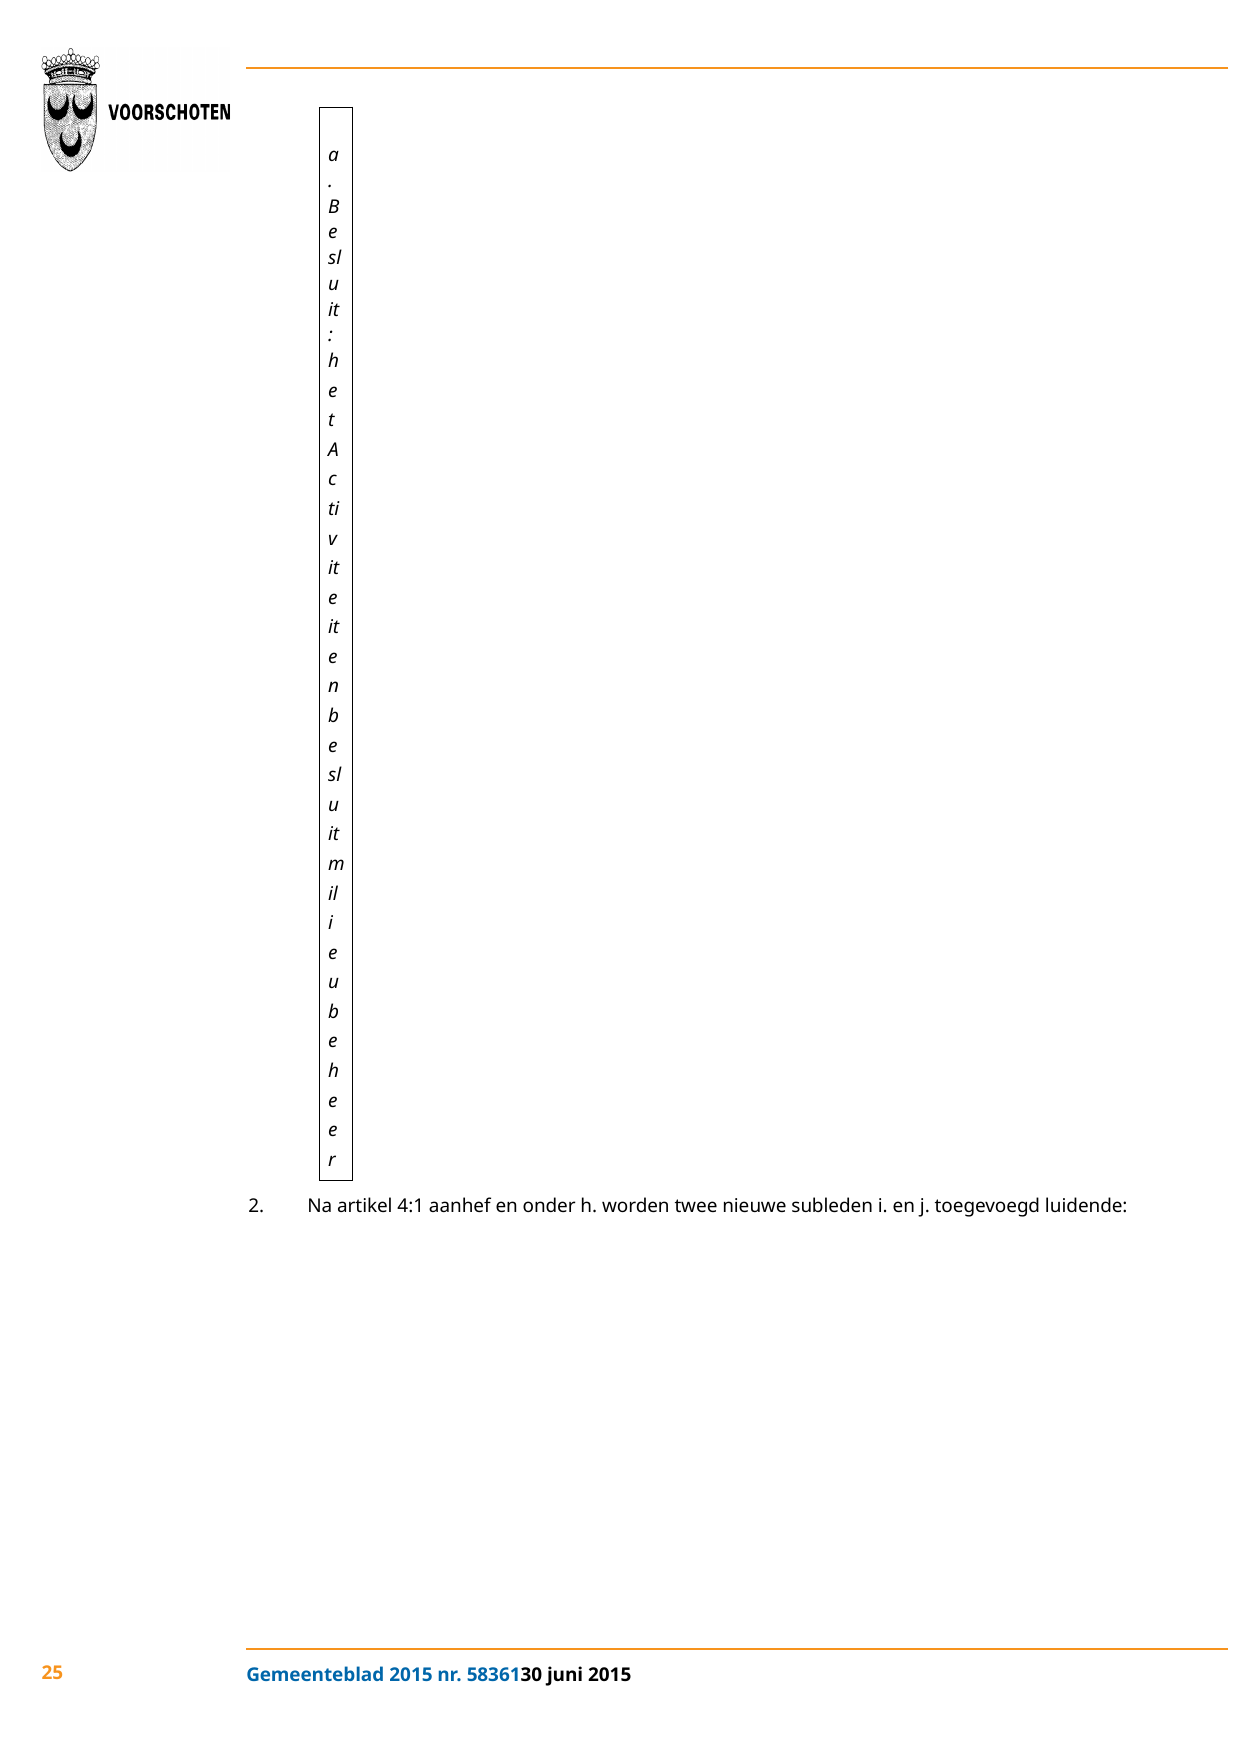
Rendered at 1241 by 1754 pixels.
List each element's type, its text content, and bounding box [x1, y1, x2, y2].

list het Activiteitenbesluit milieubeheer [328, 347, 343, 1172]
picture [41, 47, 231, 172]
list a. Besluit: [328, 141, 343, 347]
list Na artikel 4:1 aanhef en onder h. worden twee nieuwe subleden i. en j. toegevoegd luidende: [248, 1192, 1152, 1218]
